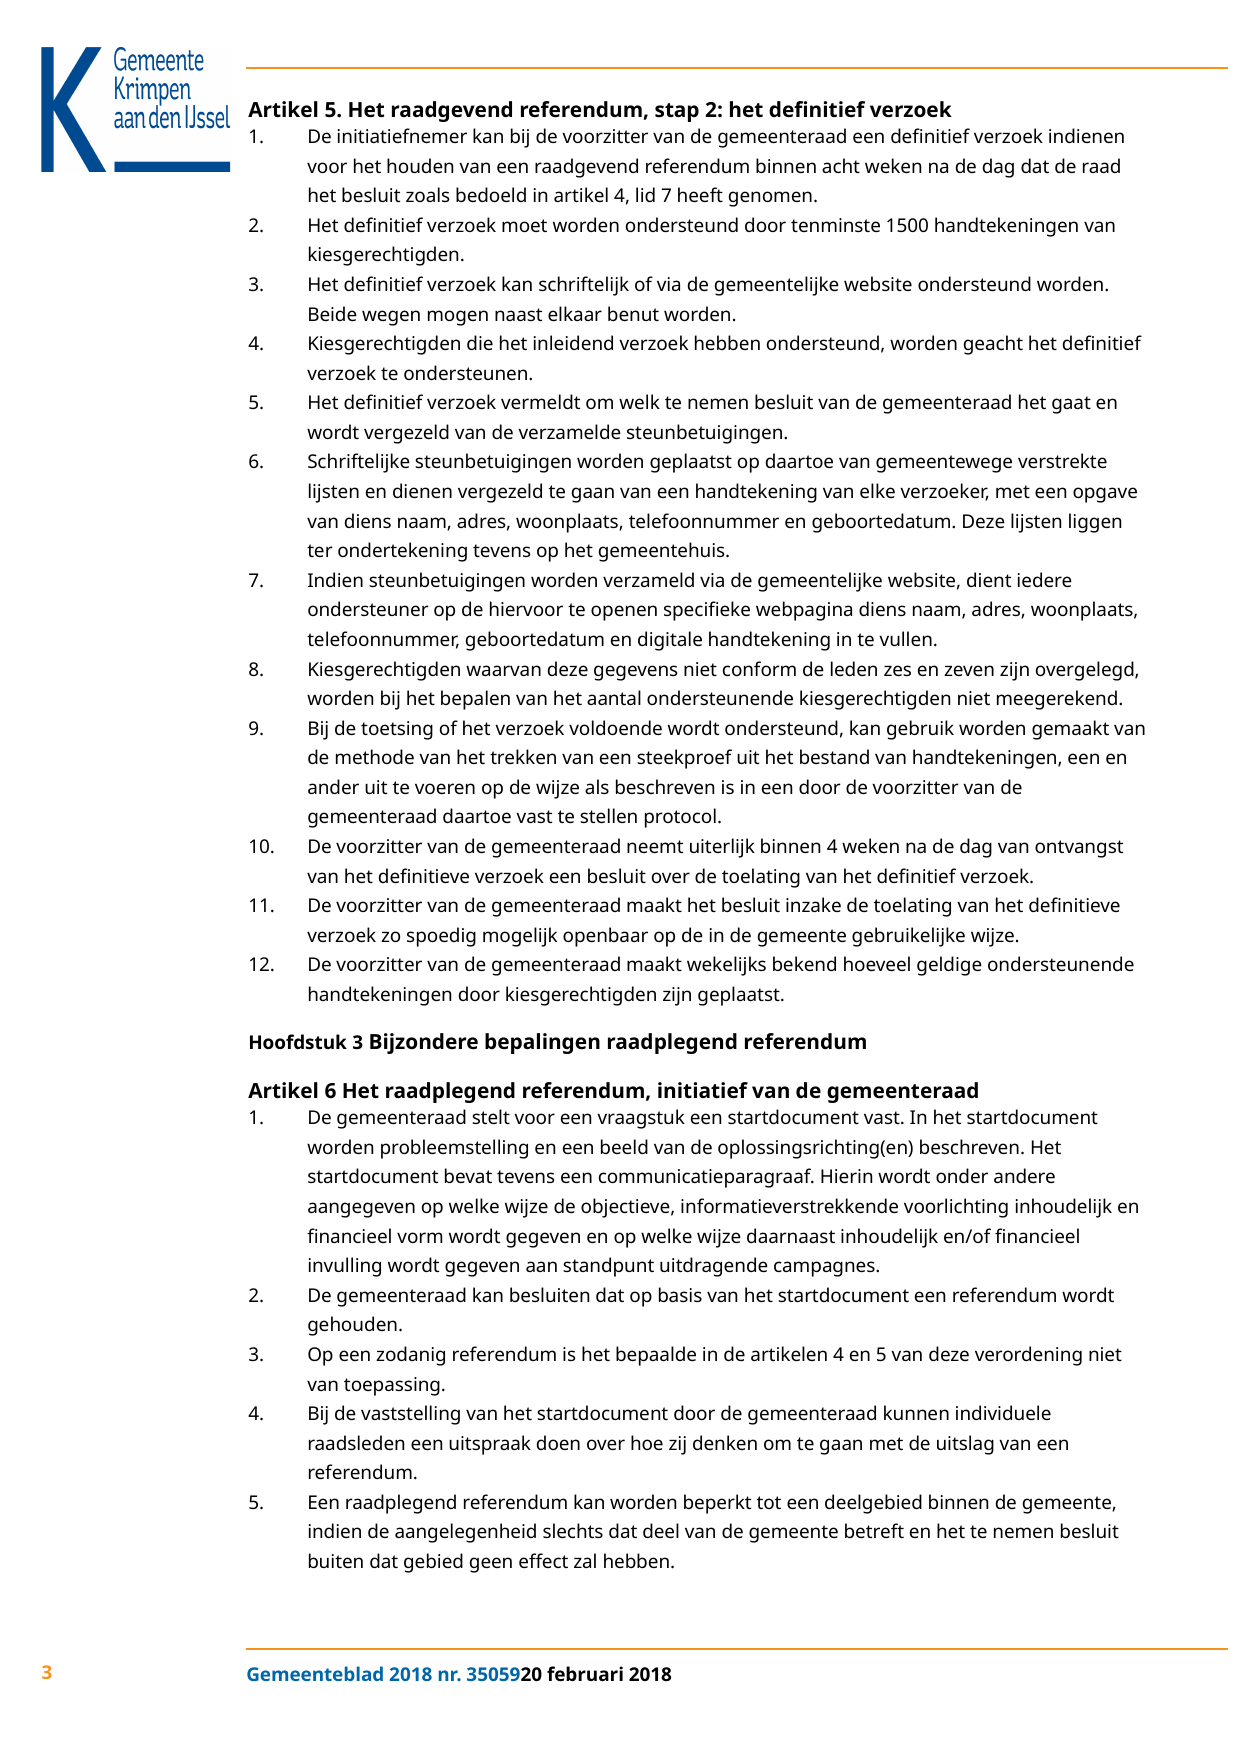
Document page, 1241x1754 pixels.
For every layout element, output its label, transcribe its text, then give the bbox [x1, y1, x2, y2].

list Bij de toetsing of het verzoek voldoende wordt ondersteund, kan gebruik worden gemaakt van de methode van het trekken van een steekproef uit het bestand van handtekeningen, een en ander uit te voeren op de wijze als beschreven is in een door de voorzitter van de gemeenteraad daartoe vast te stellen protocol. [248, 715, 1152, 829]
list Schriftelijke steunbetuigingen worden geplaatst op daartoe van gemeentewege verstrekte lijsten en dienen vergezeld te gaan van een handtekening van elke verzoeker, met een opgave van diens naam, adres, woonplaats, telefoonnummer en geboortedatum. Deze lijsten liggen ter ondertekening tevens op het gemeentehuis. [248, 449, 1152, 563]
picture [41, 47, 231, 172]
list Bij de vaststelling van het startdocument door de gemeenteraad kunnen individuele raadsleden een uitspraak doen over hoe zij denken om te gaan met de uitslag van een referendum. [248, 1400, 1152, 1485]
list Kiesgerechtigden die het inleidend verzoek hebben ondersteund, worden geacht het definitief verzoek te ondersteunen. [248, 330, 1152, 386]
text Artikel 6 Het raadplegend referendum, initiatief van de gemeenteraad [248, 1076, 1152, 1104]
list Op een zodanig referendum is het bepaalde in de artikelen 4 en 5 van deze verordening niet van toepassing. [248, 1341, 1152, 1396]
list De gemeenteraad kan besluiten dat op basis van het startdocument een referendum wordt gehouden. [248, 1282, 1152, 1337]
list De initiatiefnemer kan bij de voorzitter van de gemeenteraad een definitief verzoek indienen voor het houden van een raadgevend referendum binnen acht weken na de dag dat de raad het besluit zoals bedoeld in artikel 4, lid 7 heeft genomen. [248, 123, 1152, 208]
list De gemeenteraad stelt voor een vraagstuk een startdocument vast. In het startdocument worden probleemstelling en een beeld van de oplossingsrichting(en) beschreven. Het startdocument bevat tevens een communicatieparagraaf. Hierin wordt onder andere aangegeven op welke wijze de objectieve, informatieverstrekkende voorlichting inhoudelijk en financieel vorm wordt gegeven en op welke wijze daarnaast inhoudelijk en/of financieel invulling wordt gegeven aan standpunt uitdragende campagnes. [248, 1104, 1152, 1278]
list De voorzitter van de gemeenteraad neemt uiterlijk binnen 4 weken na de dag van ontvangst van het definitieve verzoek een besluit over de toelating van het definitief verzoek. [248, 833, 1152, 888]
text Hoofdstuk 3 Bijzondere bepalingen raadplegend referendum [248, 1027, 1152, 1055]
list De voorzitter van de gemeenteraad maakt wekelijks bekend hoeveel geldige ondersteunende handtekeningen door kiesgerechtigden zijn geplaatst. [248, 952, 1152, 1007]
list Kiesgerechtigden waarvan deze gegevens niet conform de leden zes en zeven zijn overgelegd, worden bij het bepalen van het aantal ondersteunende kiesgerechtigden niet meegerekend. [248, 656, 1152, 711]
list Het definitief verzoek vermeldt om welk te nemen besluit van de gemeenteraad het gaat en wordt vergezeld van de verzamelde steunbetuigingen. [248, 389, 1152, 445]
list Een raadplegend referendum kan worden beperkt tot een deelgebied binnen de gemeente, indien de aangelegenheid slechts dat deel van de gemeente betreft en het te nemen besluit buiten dat gebied geen effect zal hebben. [248, 1489, 1152, 1574]
text Artikel 5. Het raadgevend referendum, stap 2: het definitief verzoek [248, 95, 1152, 123]
list Indien steunbetuigingen worden verzameld via de gemeentelijke website, dient iedere ondersteuner op de hiervoor te openen specifieke webpagina diens naam, adres, woonplaats, telefoonnummer, geboortedatum en digitale handtekening in te vullen. [248, 567, 1152, 652]
list De voorzitter van de gemeenteraad maakt het besluit inzake de toelating van het definitieve verzoek zo spoedig mogelijk openbaar op de in de gemeente gebruikelijke wijze. [248, 892, 1152, 948]
list Het definitief verzoek kan schriftelijk of via de gemeentelijke website ondersteund worden. Beide wegen mogen naast elkaar benut worden. [248, 271, 1152, 326]
list Het definitief verzoek moet worden ondersteund door tenminste 1500 handtekeningen van kiesgerechtigden. [248, 212, 1152, 267]
